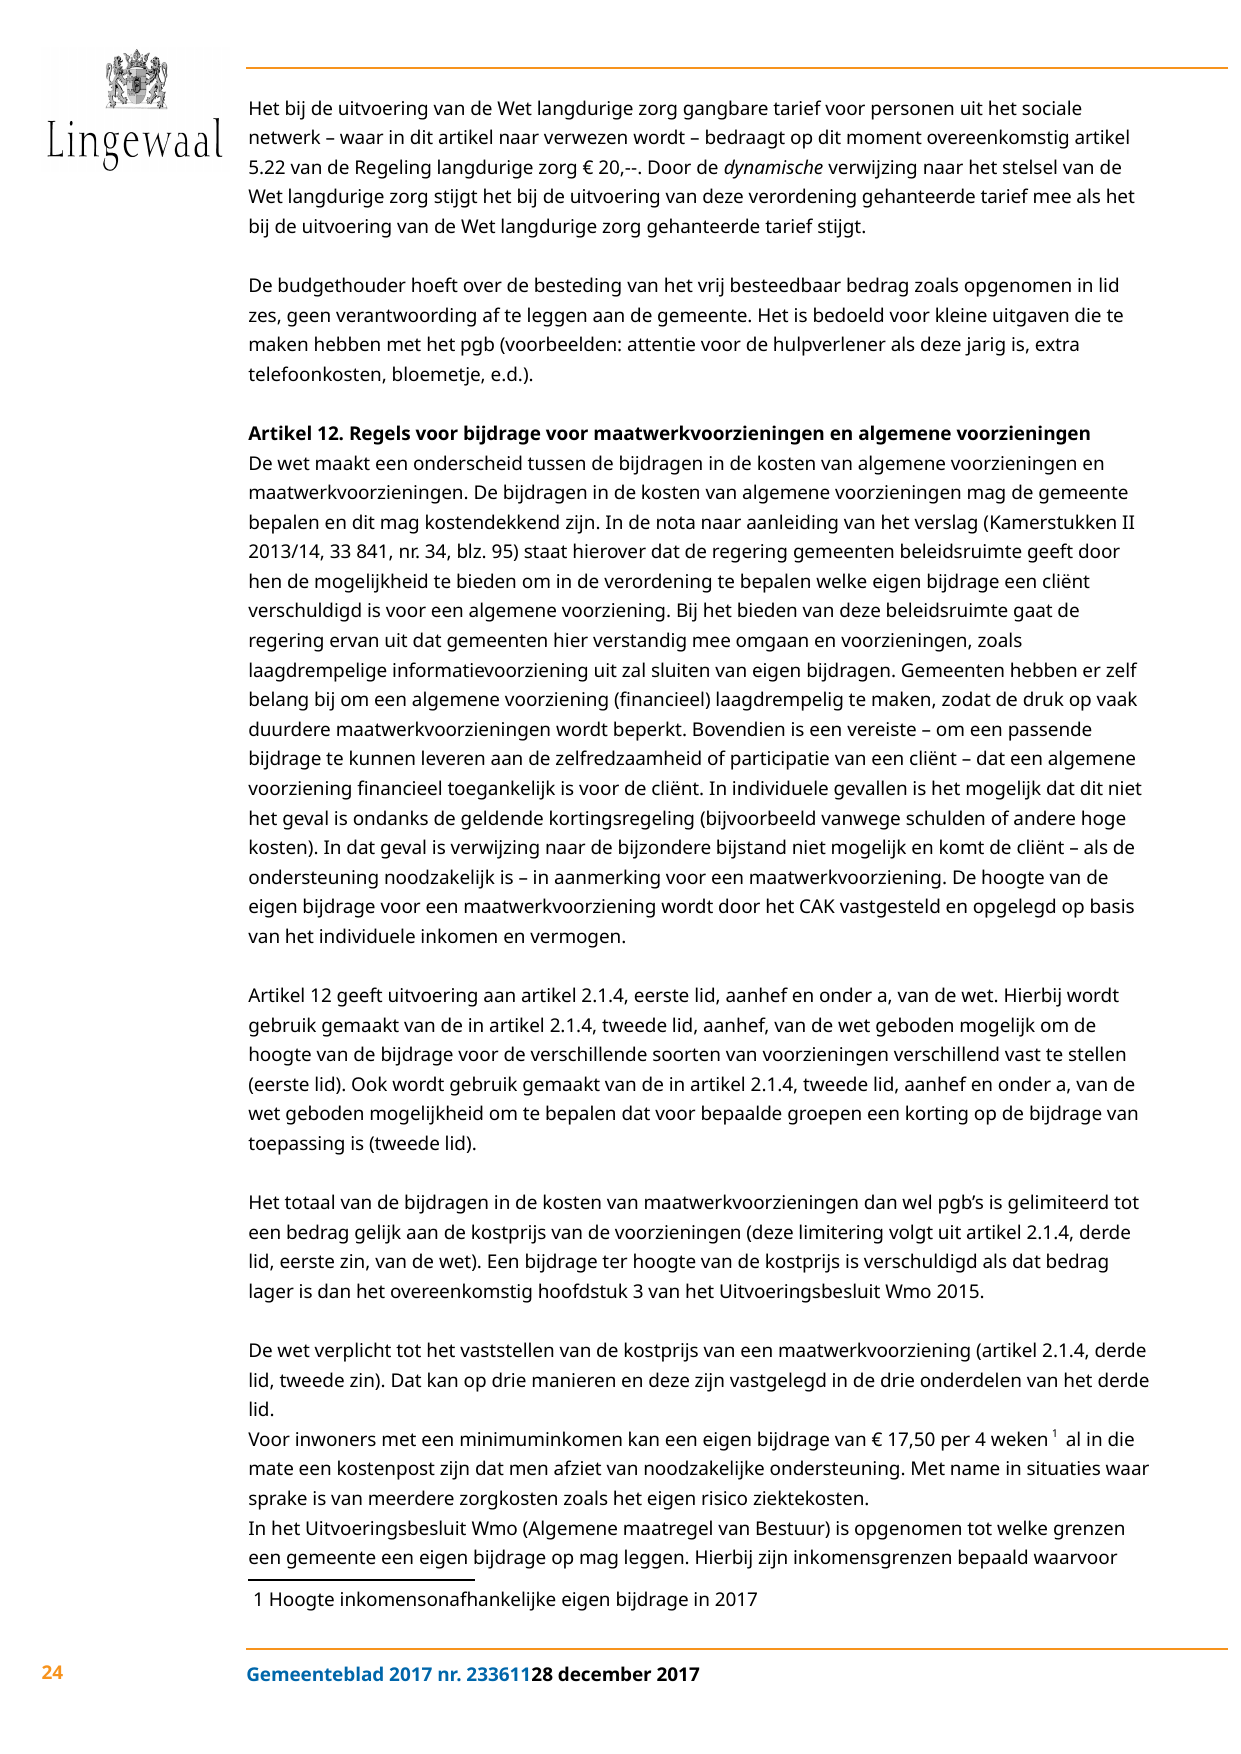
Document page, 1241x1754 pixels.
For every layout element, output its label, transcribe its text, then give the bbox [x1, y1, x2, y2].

text Het totaal van de bijdragen in de kosten van maatwerkvoorzieningen dan wel pgb’s is gelimiteerd tot een bedrag gelijk aan de kostprijs van de voorzieningen (deze limitering volgt uit artikel 2.1.4, derde lid, eerste zin, van de wet). Een bijdrage ter hoogte van de kostprijs is verschuldigd als dat bedrag lager is dan het overeenkomstig hoofdstuk 3 van het Uitvoeringsbesluit Wmo 2015. [248, 1189, 1152, 1304]
text Hoogte inkomensonafhankelijke eigen bijdrage in 2017 [248, 1586, 1152, 1612]
text In het Uitvoeringsbesluit Wmo (Algemene maatregel van Bestuur) is opgenomen tot welke grenzen een gemeente een eigen bijdrage op mag leggen. Hierbij zijn inkomensgrenzen bepaald waarvoor [248, 1515, 1152, 1570]
text De wet verplicht tot het vaststellen van de kostprijs van een maatwerkvoorziening (artikel 2.1.4, derde lid, tweede zin). Dat kan op drie manieren en deze zijn vastgelegd in de drie onderdelen van het derde lid. [248, 1337, 1152, 1422]
text De budgethouder hoeft over de besteding van het vrij besteedbaar bedrag zoals opgenomen in lid zes, geen verantwoording af te leggen aan de gemeente. Het is bedoeld voor kleine uitgaven die te maken hebben met het pgb (voorbeelden: attentie voor de hulpverlener als deze jarig is, extra telefoonkosten, bloemetje, e.d.). [248, 272, 1152, 387]
text Artikel 12 geeft uitvoering aan artikel 2.1.4, eerste lid, aanhef en onder a, van de wet. Hierbij wordt gebruik gemaakt van de in artikel 2.1.4, tweede lid, aanhef, van de wet geboden mogelijk om de hoogte van de bijdrage voor de verschillende soorten van voorzieningen verschillend vast te stellen (eerste lid). Ook wordt gebruik gemaakt van de in artikel 2.1.4, tweede lid, aanhef en onder a, van de wet geboden mogelijkheid om te bepalen dat voor bepaalde groepen een korting op de bijdrage van toepassing is (tweede lid). [248, 982, 1152, 1156]
text Het bij de uitvoering van de Wet langdurige zorg gangbare tarief voor personen uit het sociale netwerk – waar in dit artikel naar verwezen wordt – bedraagt op dit moment overeenkomstig artikel 5.22 van de Regeling langdurige zorg € 20,--. Door de dynamische verwijzing naar het stelsel van de Wet langdurige zorg stijgt het bij de uitvoering van deze verordening gehanteerde tarief mee als het bij de uitvoering van de Wet langdurige zorg gehanteerde tarief stijgt. [248, 95, 1152, 239]
picture [41, 47, 231, 172]
text Voor inwoners met een minimuminkomen kan een eigen bijdrage van € 17,50 per 4 weken al in die mate een kostenpost zijn dat men afziet van noodzakelijke ondersteuning. Met name in situaties waar sprake is van meerdere zorgkosten zoals het eigen risico ziektekosten. [248, 1426, 1152, 1511]
text Artikel 12. Regels voor bijdrage voor maatwerkvoorzieningen en algemene voorzieningen [248, 420, 1152, 446]
text De wet maakt een onderscheid tussen de bijdragen in de kosten van algemene voorzieningen en maatwerkvoorzieningen. De bijdragen in de kosten van algemene voorzieningen mag de gemeente bepalen en dit mag kostendekkend zijn. In de nota naar aanleiding van het verslag (Kamerstukken II 2013/14, 33 841, nr. 34, blz. 95) staat hierover dat de regering gemeenten beleidsruimte geeft door hen de mogelijkheid te bieden om in de verordening te bepalen welke eigen bijdrage een cliënt verschuldigd is voor een algemene voorziening. Bij het bieden van deze beleidsruimte gaat de regering ervan uit dat gemeenten hier verstandig mee omgaan en voorzieningen, zoals laagdrempelige informatievoorziening uit zal sluiten van eigen bijdragen. Gemeenten hebben er zelf belang bij om een algemene voorziening (financieel) laagdrempelig te maken, zodat de druk op vaak duurdere maatwerkvoorzieningen wordt beperkt. Bovendien is een vereiste – om een passende bijdrage te kunnen leveren aan de zelfredzaamheid of participatie van een cliënt – dat een algemene voorziening financieel toegankelijk is voor de cliënt. In individuele gevallen is het mogelijk dat dit niet het geval is ondanks de geldende kortingsregeling (bijvoorbeeld vanwege schulden of andere hoge kosten). In dat geval is verwijzing naar de bijzondere bijstand niet mogelijk en komt de cliënt – als de ondersteuning noodzakelijk is – in aanmerking voor een maatwerkvoorziening. De hoogte van de eigen bijdrage voor een maatwerkvoorziening wordt door het CAK vastgesteld en opgelegd op basis van het individuele inkomen en vermogen. [248, 450, 1152, 949]
